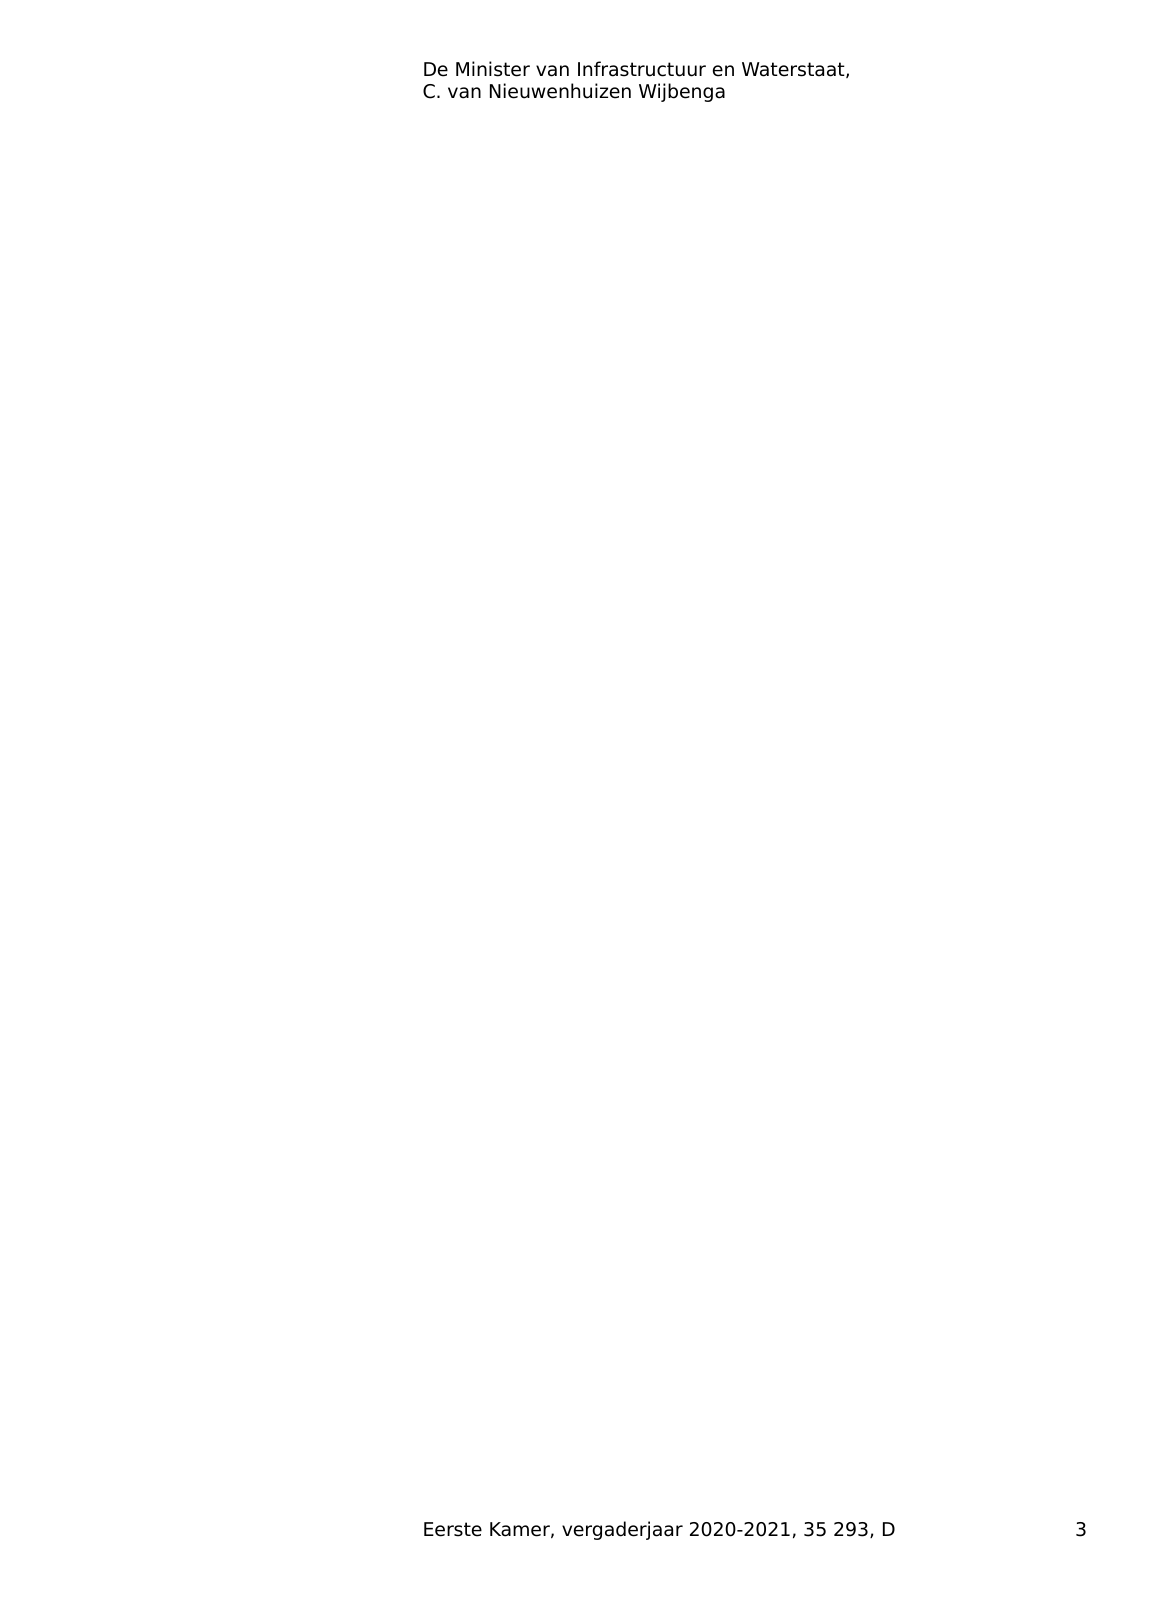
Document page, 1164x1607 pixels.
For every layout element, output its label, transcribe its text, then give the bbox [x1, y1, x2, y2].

text De Minister van Infrastructuur en Waterstaat, C. van Nieuwenhuizen Wijbenga [422, 59, 1087, 103]
